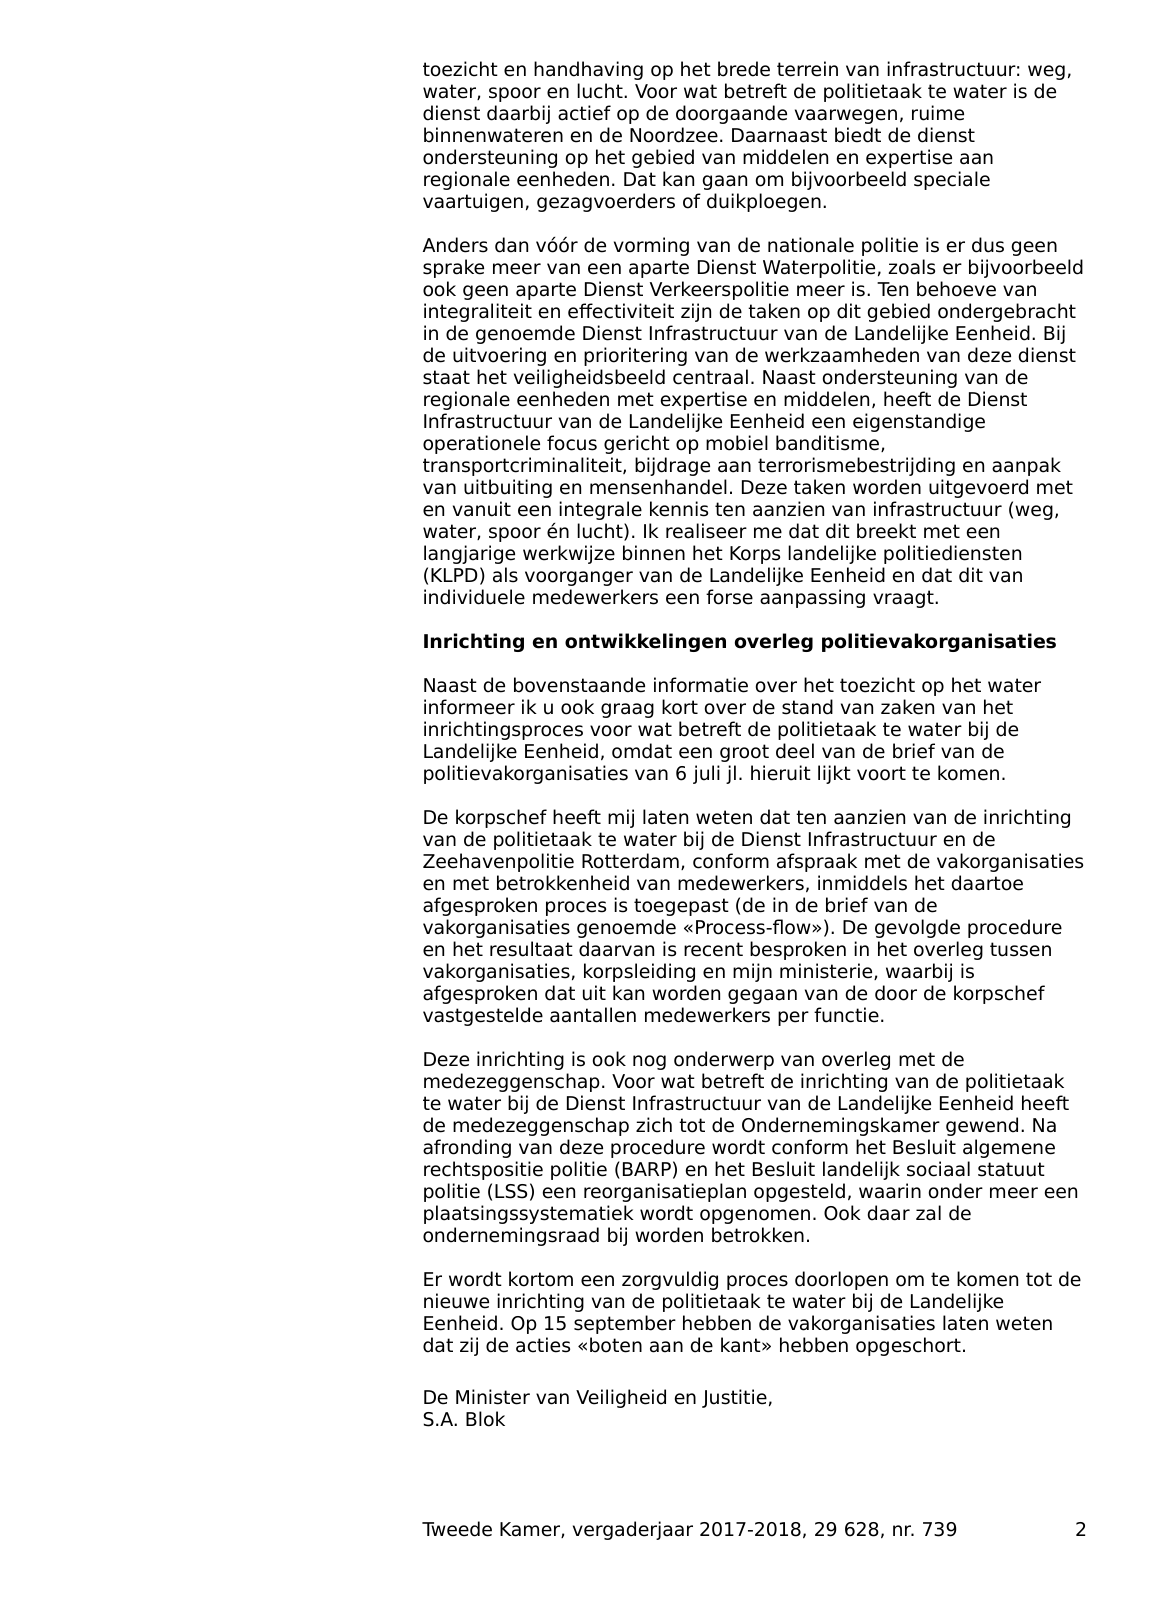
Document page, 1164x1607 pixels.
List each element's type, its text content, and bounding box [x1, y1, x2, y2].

text De Minister van Veiligheid en Justitie, S.A. Blok [422, 1387, 1087, 1431]
text Er wordt kortom een zorgvuldig proces doorlopen om te komen tot de nieuwe inrichting van de politietaak te water bij de Landelijke Eenheid. Op 15 september hebben de vakorganisaties laten weten dat zij de acties «boten aan de kant» hebben opgeschort. [422, 1269, 1087, 1357]
text Anders dan vóór de vorming van de nationale politie is er dus geen sprake meer van een aparte Dienst Waterpolitie, zoals er bijvoorbeeld ook geen aparte Dienst Verkeerspolitie meer is. Ten behoeve van integraliteit en effectiviteit zijn de taken op dit gebied ondergebracht in de genoemde Dienst Infrastructuur van de Landelijke Eenheid. Bij de uitvoering en prioritering van de werkzaamheden van deze dienst staat het veiligheidsbeeld centraal. Naast ondersteuning van de regionale eenheden met expertise en middelen, heeft de Dienst Infrastructuur van de Landelijke Eenheid een eigenstandige operationele focus gericht op mobiel banditisme, transportcriminaliteit, bijdrage aan terrorismebestrijding en aanpak van uitbuiting en mensenhandel. Deze taken worden uitgevoerd met en vanuit een integrale kennis ten aanzien van infrastructuur (weg, water, spoor én lucht). Ik realiseer me dat dit breekt met een langjarige werkwijze binnen het Korps landelijke politiediensten (KLPD) als voorganger van de Landelijke Eenheid en dat dit van individuele medewerkers een forse aanpassing vraagt. [422, 235, 1087, 609]
text Deze inrichting is ook nog onderwerp van overleg met de medezeggenschap. Voor wat betreft de inrichting van de politietaak te water bij de Dienst Infrastructuur van de Landelijke Eenheid heeft de medezeggenschap zich tot de Ondernemingskamer gewend. Na afronding van deze procedure wordt conform het Besluit algemene rechtspositie politie (BARP) en het Besluit landelijk sociaal statuut politie (LSS) een reorganisatieplan opgesteld, waarin onder meer een plaatsingssystematiek wordt opgenomen. Ook daar zal de ondernemingsraad bij worden betrokken. [422, 1049, 1087, 1247]
text De korpschef heeft mij laten weten dat ten aanzien van de inrichting van de politietaak te water bij de Dienst Infrastructuur en de Zeehavenpolitie Rotterdam, conform afspraak met de vakorganisaties en met betrokkenheid van medewerkers, inmiddels het daartoe afgesproken proces is toegepast (de in de brief van de vakorganisaties genoemde «Process-flow»). De gevolgde procedure en het resultaat daarvan is recent besproken in het overleg tussen vakorganisaties, korpsleiding en mijn ministerie, waarbij is afgesproken dat uit kan worden gegaan van de door de korpschef vastgestelde aantallen medewerkers per functie. [422, 807, 1087, 1027]
subtitle Inrichting en ontwikkelingen overleg politievakorganisaties [422, 631, 1087, 653]
text Naast de bovenstaande informatie over het toezicht op het water informeer ik u ook graag kort over de stand van zaken van het inrichtingsproces voor wat betreft de politietaak te water bij de Landelijke Eenheid, omdat een groot deel van de brief van de politievakorganisaties van 6 juli jl. hieruit lijkt voort te komen. [422, 675, 1087, 785]
text toezicht en handhaving op het brede terrein van infrastructuur: weg, water, spoor en lucht. Voor wat betreft de politietaak te water is de dienst daarbij actief op de doorgaande vaarwegen, ruime binnenwateren en de Noordzee. Daarnaast biedt de dienst ondersteuning op het gebied van middelen en expertise aan regionale eenheden. Dat kan gaan om bijvoorbeeld speciale vaartuigen, gezagvoerders of duikploegen. [422, 59, 1087, 213]
